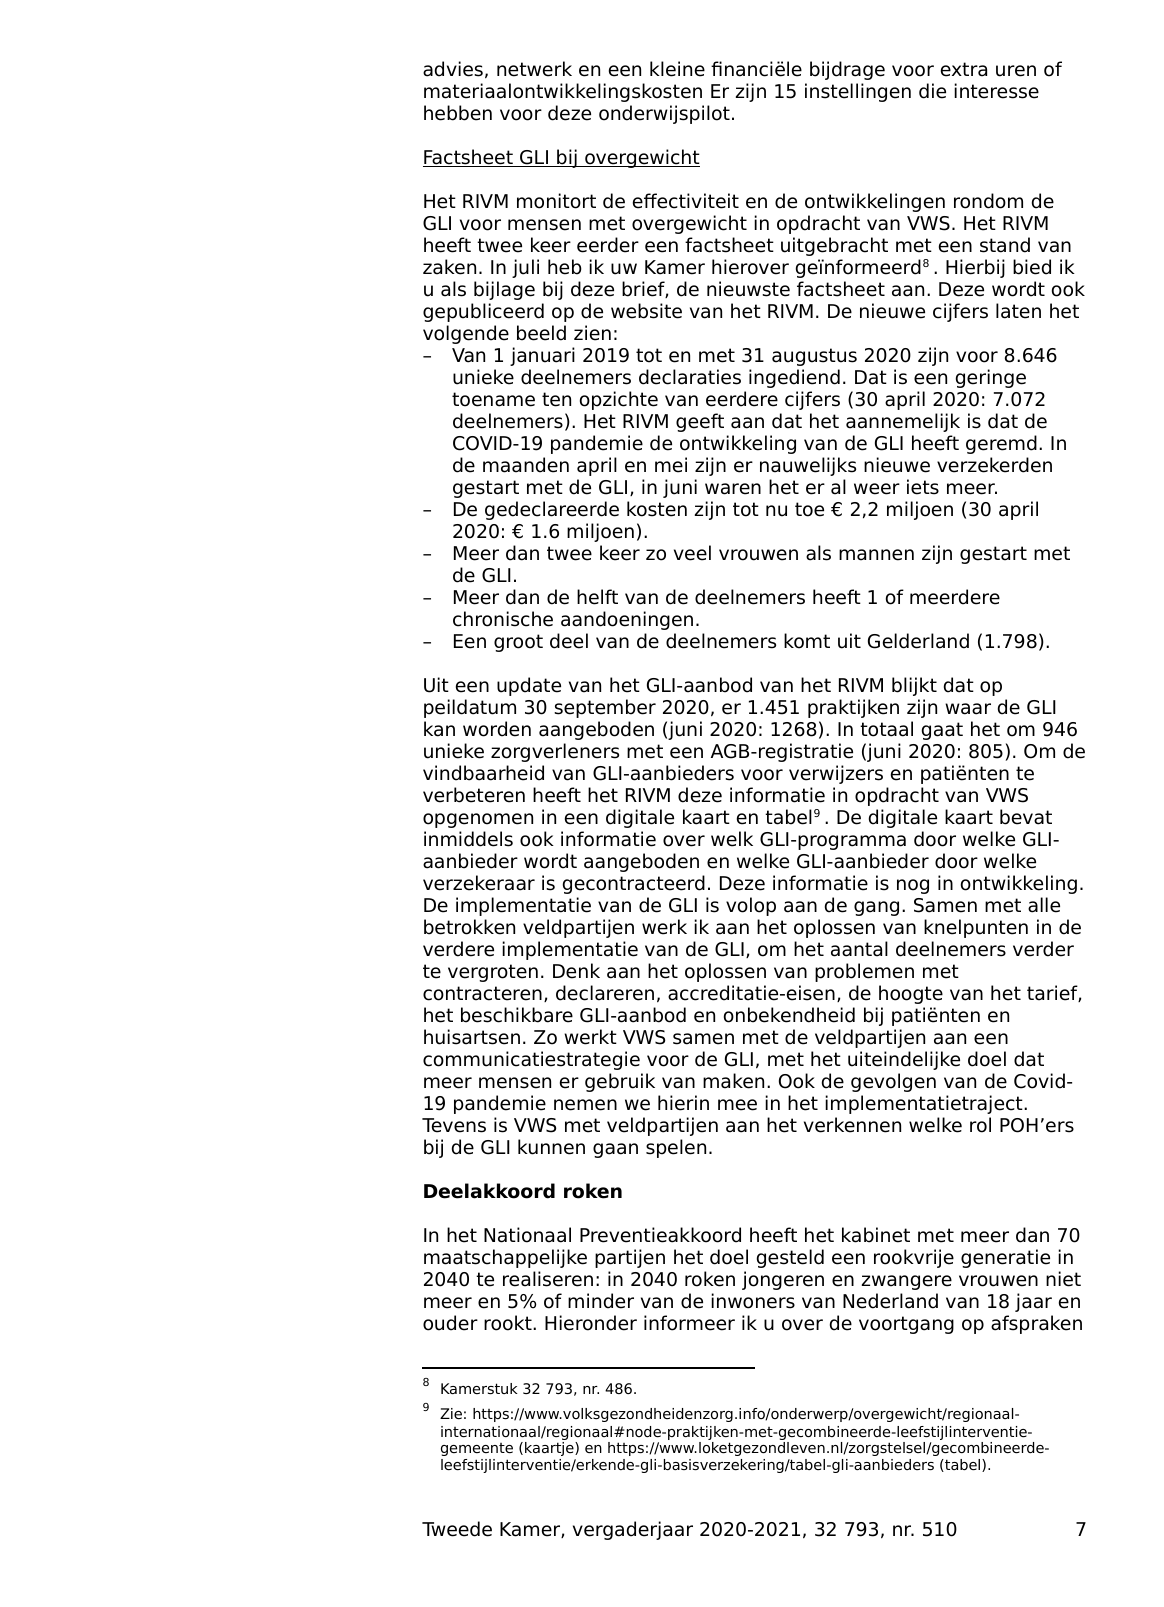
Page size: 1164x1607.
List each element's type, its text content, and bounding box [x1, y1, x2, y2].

subtitle Factsheet GLI bij overgewicht [422, 147, 1087, 169]
text Het RIVM monitort de effectiviteit en de ontwikkelingen rondom de GLI voor mensen met overgewicht in opdracht van VWS. Het RIVM heeft twee keer eerder een factsheet uitgebracht met een stand van zaken. In juli heb ik uw Kamer hierover geïnformeerd. Hierbij bied ik u als bijlage bij deze brief, de nieuwste factsheet aan. Deze wordt ook gepubliceerd op de website van het RIVM. De nieuwe cijfers laten het volgende beeld zien: [422, 191, 1087, 345]
text Zie: https://www.volksgezondheidenzorg.info/onderwerp/overgewicht/regionaal-internationaal/regionaal#node-praktijken-met-gecombineerde-leefstijlinterventie-gemeente (kaartje) en https://www.loketgezondleven.nl/zorgstelsel/gecombineerde-leefstijlinterventie/erkende-gli-basisverzekering/tabel-gli-aanbieders (tabel). [422, 1402, 1087, 1474]
text – Meer dan de helft van de deelnemers heeft 1 of meerdere chronische aandoeningen. [422, 587, 1087, 631]
text – Meer dan twee keer zo veel vrouwen als mannen zijn gestart met de GLI. [422, 543, 1087, 587]
text – Van 1 januari 2019 tot en met 31 augustus 2020 zijn voor 8.646 unieke deelnemers declaraties ingediend. Dat is een geringe toename ten opzichte van eerdere cijfers (30 april 2020: 7.072 deelnemers). Het RIVM geeft aan dat het aannemelijk is dat de COVID-19 pandemie de ontwikkeling van de GLI heeft geremd. In de maanden april en mei zijn er nauwelijks nieuwe verzekerden gestart met de GLI, in juni waren het er al weer iets meer. [422, 345, 1087, 499]
subtitle Deelakkoord roken [422, 1181, 1087, 1203]
text De implementatie van de GLI is volop aan de gang. Samen met alle betrokken veldpartijen werk ik aan het oplossen van knelpunten in de verdere implementatie van de GLI, om het aantal deelnemers verder te vergroten. Denk aan het oplossen van problemen met contracteren, declareren, accreditatie-eisen, de hoogte van het tarief, het beschikbare GLI-aanbod en onbekendheid bij patiënten en huisartsen. Zo werkt VWS samen met de veldpartijen aan een communicatiestrategie voor de GLI, met het uiteindelijke doel dat meer mensen er gebruik van maken. Ook de gevolgen van de Covid-19 pandemie nemen we hierin mee in het implementatietraject. Tevens is VWS met veldpartijen aan het verkennen welke rol POH’ers bij de GLI kunnen gaan spelen. [422, 895, 1087, 1159]
text In het Nationaal Preventieakkoord heeft het kabinet met meer dan 70 maatschappelijke partijen het doel gesteld een rookvrije generatie in 2040 te realiseren: in 2040 roken jongeren en zwangere vrouwen niet meer en 5% of minder van de inwoners van Nederland van 18 jaar en ouder rookt. Hieronder informeer ik u over de voortgang op afspraken [422, 1225, 1087, 1335]
text Kamerstuk 32 793, nr. 486. [422, 1377, 1087, 1399]
text – De gedeclareerde kosten zijn tot nu toe € 2,2 miljoen (30 april 2020: € 1.6 miljoen). [422, 499, 1087, 543]
text Uit een update van het GLI-aanbod van het RIVM blijkt dat op peildatum 30 september 2020, er 1.451 praktijken zijn waar de GLI kan worden aangeboden (juni 2020: 1268). In totaal gaat het om 946 unieke zorgverleners met een AGB-registratie (juni 2020: 805). Om de vindbaarheid van GLI-aanbieders voor verwijzers en patiënten te verbeteren heeft het RIVM deze informatie in opdracht van VWS opgenomen in een digitale kaart en tabel. De digitale kaart bevat inmiddels ook informatie over welk GLI-programma door welke GLI-aanbieder wordt aangeboden en welke GLI-aanbieder door welke verzekeraar is gecontracteerd. Deze informatie is nog in ontwikkeling. [422, 675, 1087, 895]
text advies, netwerk en een kleine financiële bijdrage voor extra uren of materiaalontwikkelingskosten Er zijn 15 instellingen die interesse hebben voor deze onderwijspilot. [422, 59, 1087, 125]
text – Een groot deel van de deelnemers komt uit Gelderland (1.798). [422, 631, 1087, 653]
